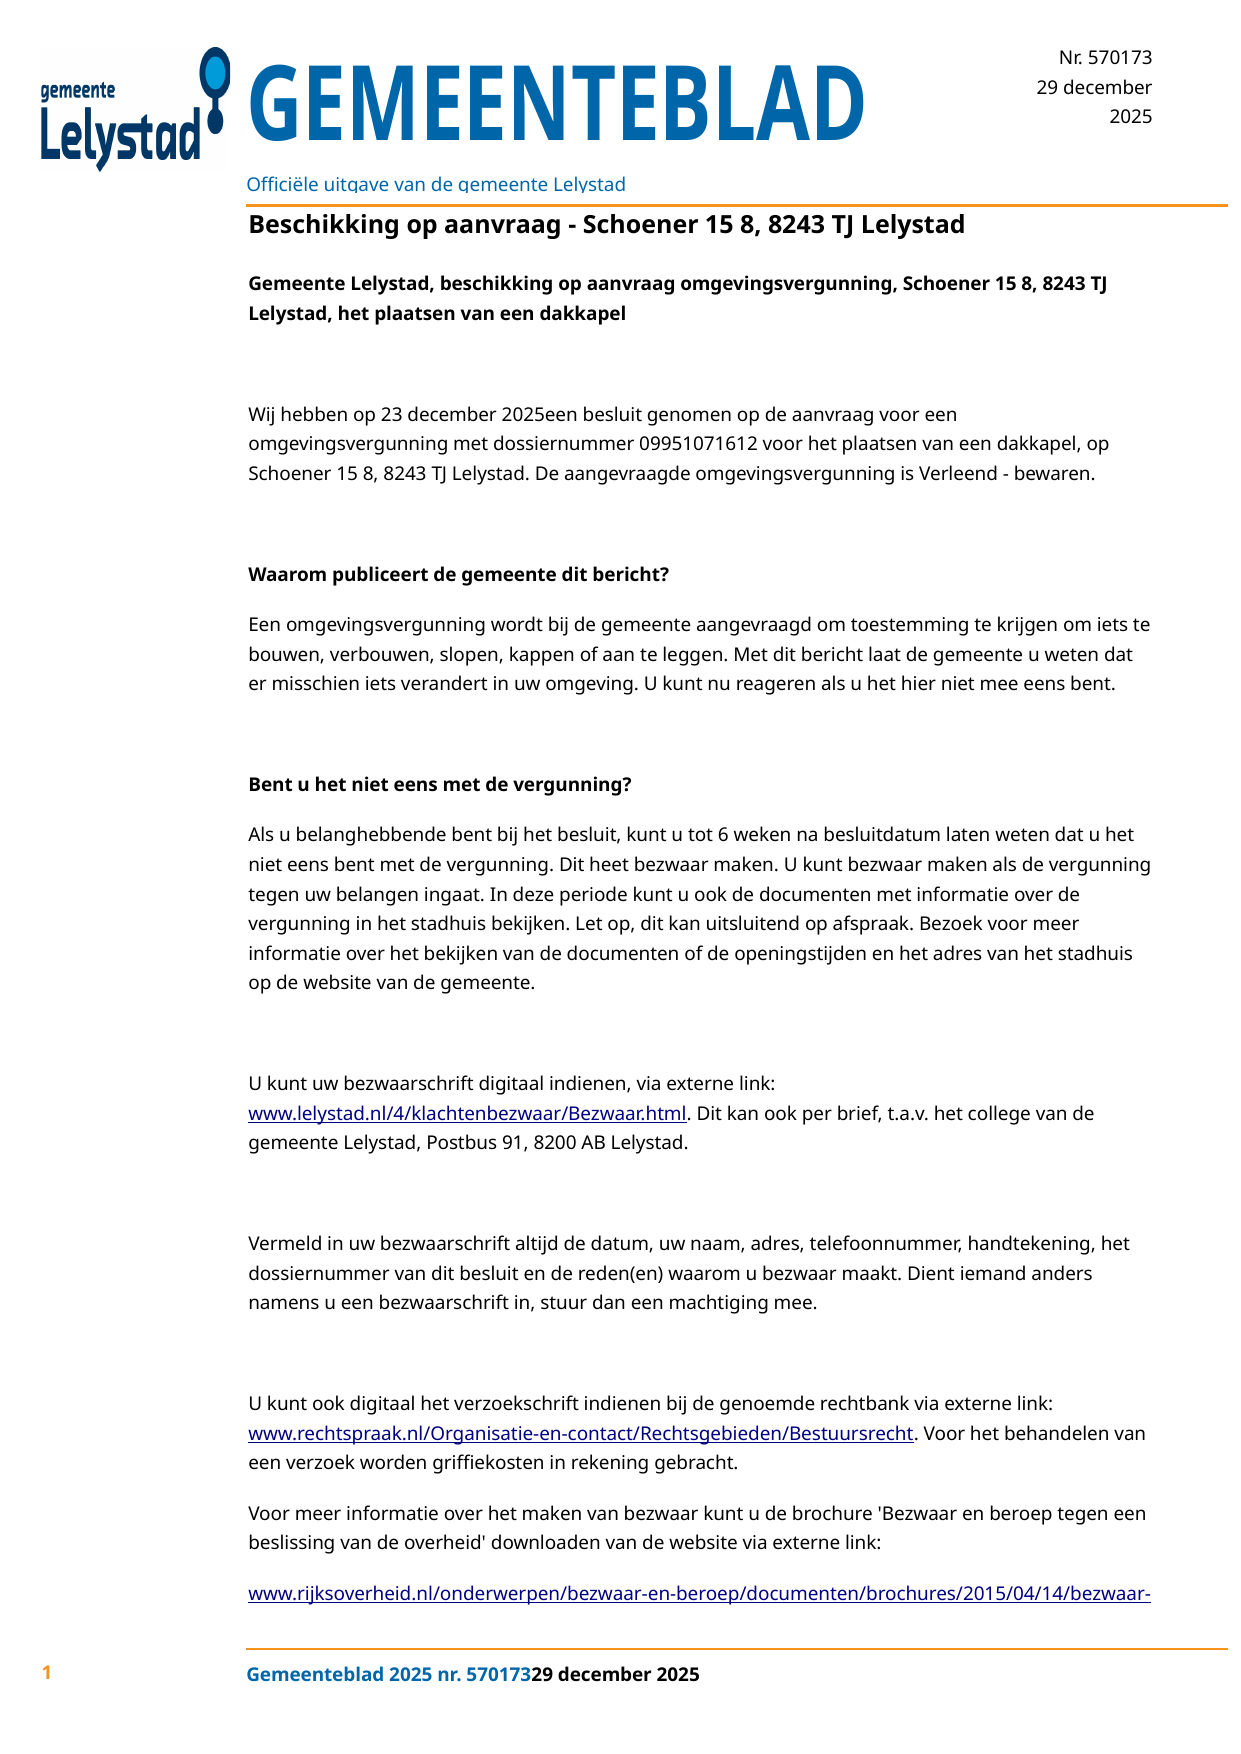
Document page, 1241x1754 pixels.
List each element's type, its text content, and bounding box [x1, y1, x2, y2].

text Waarom publiceert de gemeente dit bericht? [248, 561, 1152, 586]
text Wij hebben op 23 december 2025een besluit genomen op de aanvraag voor een omgevingsvergunning met dossiernummer 09951071612 voor het plaatsen van een dakkapel, op Schoener 15 8, 8243 TJ Lelystad. De aangevraagde omgevingsvergunning is Verleend - bewaren. [248, 401, 1152, 486]
text Voor meer informatie over het maken van bezwaar kunt u de brochure 'Bezwaar en beroep tegen een beslissing van de overheid' downloaden van de website via externe link: [248, 1500, 1152, 1555]
text Vermeld in uw bezwaarschrift altijd de datum, uw naam, adres, telefoonnummer, handtekening, het dossiernummer van dit besluit en de reden(en) waarom u bezwaar maakt. Dient iemand anders namens u een bezwaarschrift in, stuur dan een machtiging mee. [248, 1230, 1152, 1315]
text Een omgevingsvergunning wordt bij de gemeente aangevraagd om toestemming te krijgen om iets te bouwen, verbouwen, slopen, kappen of aan te leggen. Met dit bericht laat de gemeente u weten dat er misschien iets verandert in uw omgeving. U kunt nu reageren als u het hier niet mee eens bent. [248, 611, 1152, 696]
text U kunt ook digitaal het verzoekschrift indienen bij de genoemde rechtbank via externe link: www.rechtspraak.nl/Organisatie-en-contact/Rechtsgebieden/Bestuursrecht. Voor het behandelen van een verzoek worden griffiekosten in rekening gebracht. [248, 1390, 1152, 1475]
picture [41, 47, 231, 172]
text Bent u het niet eens met de vergunning? [248, 771, 1152, 797]
text Gemeente Lelystad, beschikking op aanvraag omgevingsvergunning, Schoener 15 8, 8243 TJ Lelystad, het plaatsen van een dakkapel [248, 270, 1152, 326]
text Beschikking op aanvraag - Schoener 15 8, 8243 TJ Lelystad [248, 207, 1152, 241]
text Als u belanghebbende bent bij het besluit, kunt u tot 6 weken na besluitdatum laten weten dat u het niet eens bent met de vergunning. Dit heet bezwaar maken. U kunt bezwaar maken als de vergunning tegen uw belangen ingaat. In deze periode kunt u ook de documenten met informatie over de vergunning in het stadhuis bekijken. Let op, dit kan uitsluitend op afspraak. Bezoek voor meer informatie over het bekijken van de documenten of de openingstijden en het adres van het stadhuis op de website van de gemeente. [248, 822, 1152, 995]
text www.rijksoverheid.nl/onderwerpen/bezwaar-en-beroep/documenten/brochures/2015/04/14/bezwaar- [248, 1580, 1152, 1606]
text U kunt uw bezwaarschrift digitaal indienen, via externe link: www.lelystad.nl/4/klachtenbezwaar/Bezwaar.html. Dit kan ook per brief, t.a.v. het college van de gemeente Lelystad, Postbus 91, 8200 AB Lelystad. [248, 1070, 1152, 1155]
